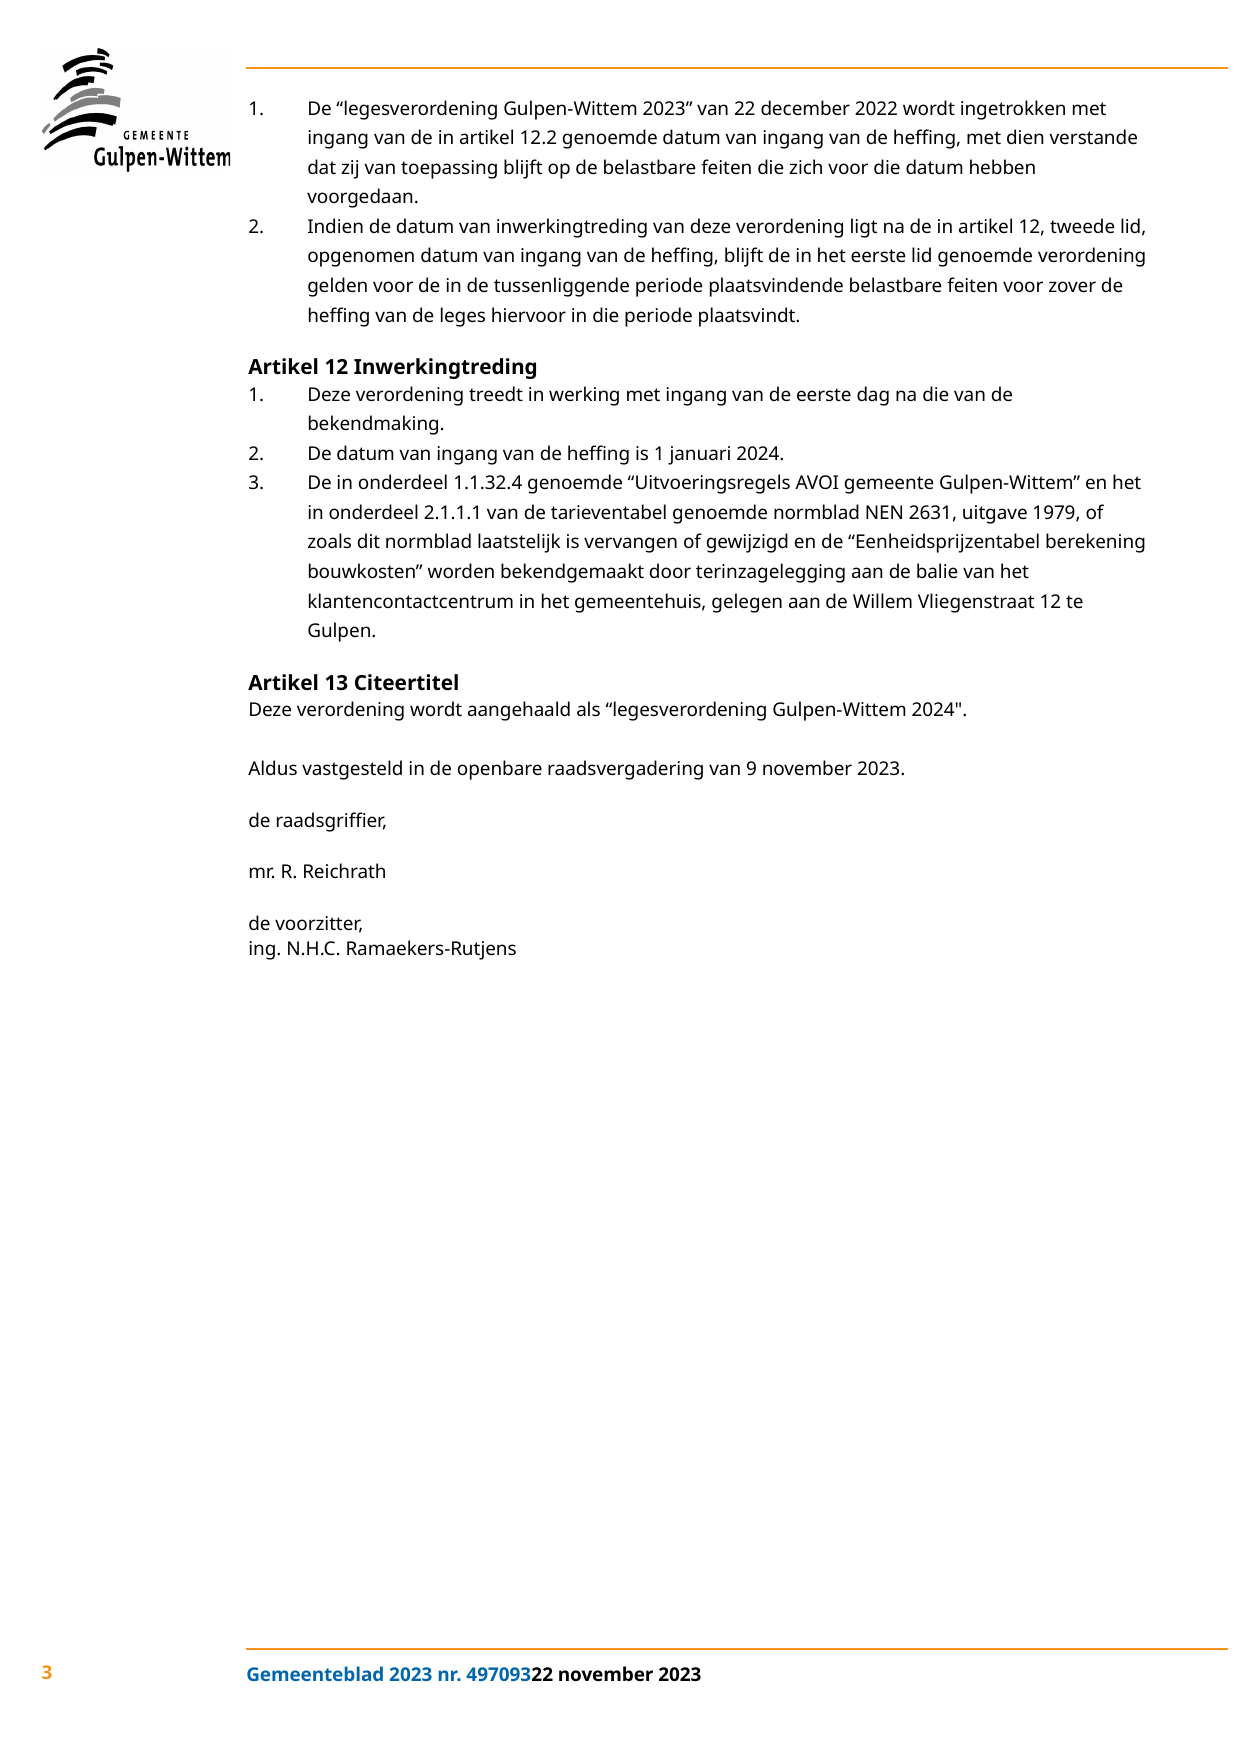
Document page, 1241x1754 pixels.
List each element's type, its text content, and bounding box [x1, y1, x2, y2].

text Artikel 12 Inwerkingtreding [248, 352, 1152, 381]
list De “legesverordening Gulpen-Wittem 2023” van 22 december 2022 wordt ingetrokken met ingang van de in artikel 12.2 genoemde datum van ingang van de heffing, met dien verstande dat zij van toepassing blijft op de belastbare feiten die zich voor die datum hebben voorgedaan. [248, 95, 1152, 209]
list Indien de datum van inwerkingtreding van deze verordening ligt na de in artikel 12, tweede lid, opgenomen datum van ingang van de heffing, blijft de in het eerste lid genoemde verordening gelden voor de in de tussenliggende periode plaatsvindende belastbare feiten voor zover de heffing van de leges hiervoor in die periode plaatsvindt. [248, 213, 1152, 328]
list De datum van ingang van de heffing is 1 januari 2024. [248, 440, 1152, 466]
text Artikel 13 Citeertitel [248, 668, 1152, 696]
picture [41, 47, 231, 172]
text Deze verordening wordt aangehaald als “legesverordening Gulpen-Wittem 2024". [248, 696, 1152, 722]
list De in onderdeel 1.1.32.4 genoemde “Uitvoeringsregels AVOI gemeente Gulpen-Wittem” en het in onderdeel 2.1.1.1 van de tarieventabel genoemde normblad NEN 2631, uitgave 1979, of zoals dit normblad laatstelijk is vervangen of gewijzigd en de “Eenheidsprijzentabel berekening bouwkosten” worden bekendgemaakt door terinzagelegging aan de balie van het klantencontactcentrum in het gemeentehuis, gelegen aan de Willem Vliegenstraat 12 te Gulpen. [248, 469, 1152, 643]
text de voorzitter, [248, 910, 1152, 936]
text de raadsgriffier, [248, 807, 1152, 833]
text mr. R. Reichrath [248, 858, 1152, 884]
list Deze verordening treedt in werking met ingang van de eerste dag na die van de bekendmaking. [248, 381, 1152, 436]
text Aldus vastgesteld in de openbare raadsvergadering van 9 november 2023. [248, 755, 1152, 781]
text ing. N.H.C. Ramaekers-Rutjens [248, 936, 1152, 961]
